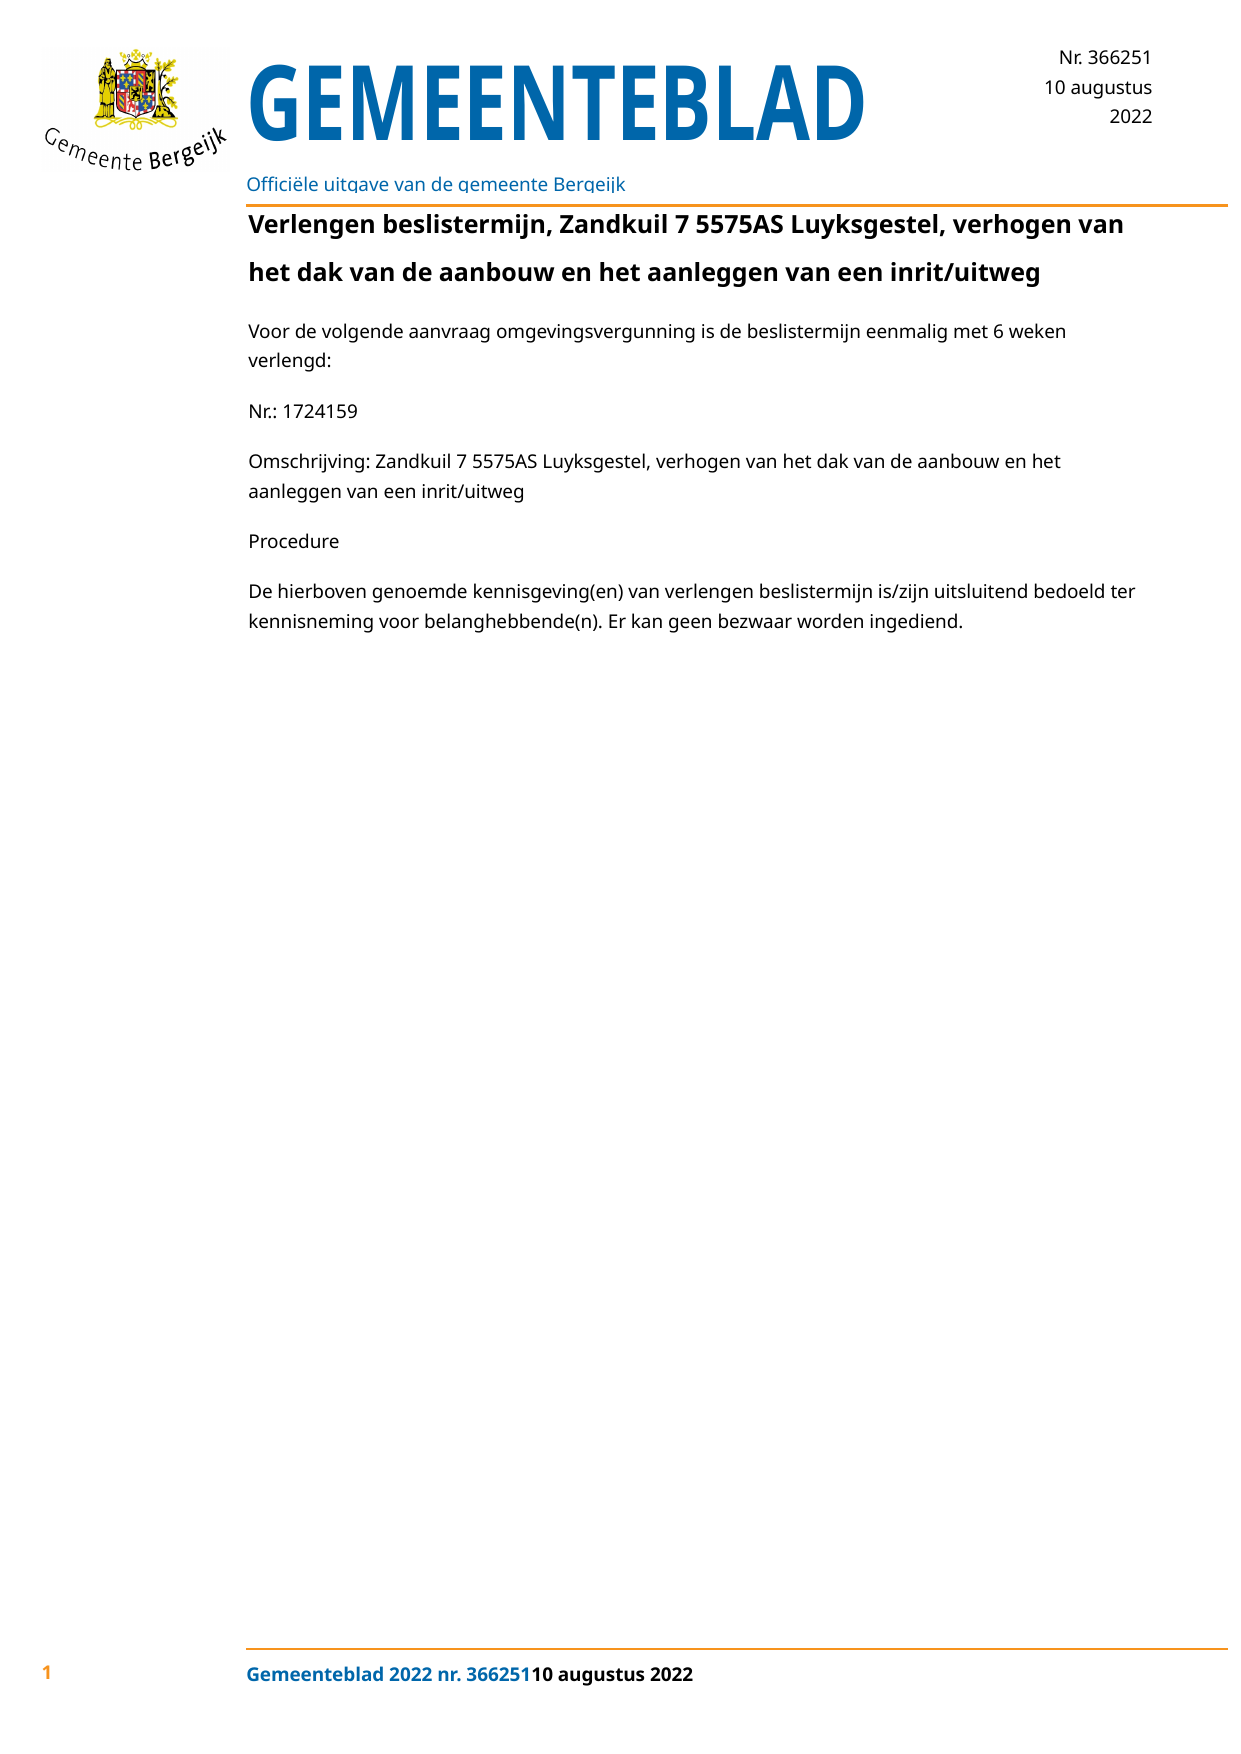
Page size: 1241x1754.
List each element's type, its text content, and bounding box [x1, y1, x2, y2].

text Procedure [248, 528, 1152, 554]
text De hierboven genoemde kennisgeving(en) van verlengen beslistermijn is/zijn uitsluitend bedoeld ter kennisneming voor belanghebbende(n). Er kan geen bezwaar worden ingediend. [248, 579, 1152, 634]
text Nr.: 1724159 [248, 398, 1152, 424]
text Verlengen beslistermijn, Zandkuil 7 5575AS Luyksgestel, verhogen van het dak van de aanbouw en het aanleggen van een inrit/uitweg [248, 207, 1152, 288]
text Voor de volgende aanvraag omgevingsvergunning is de beslistermijn eenmalig met 6 weken verlengd: [248, 318, 1152, 373]
picture [41, 47, 231, 172]
text Omschrijving: Zandkuil 7 5575AS Luyksgestel, verhogen van het dak van de aanbouw en het aanleggen van een inrit/uitweg [248, 448, 1152, 504]
